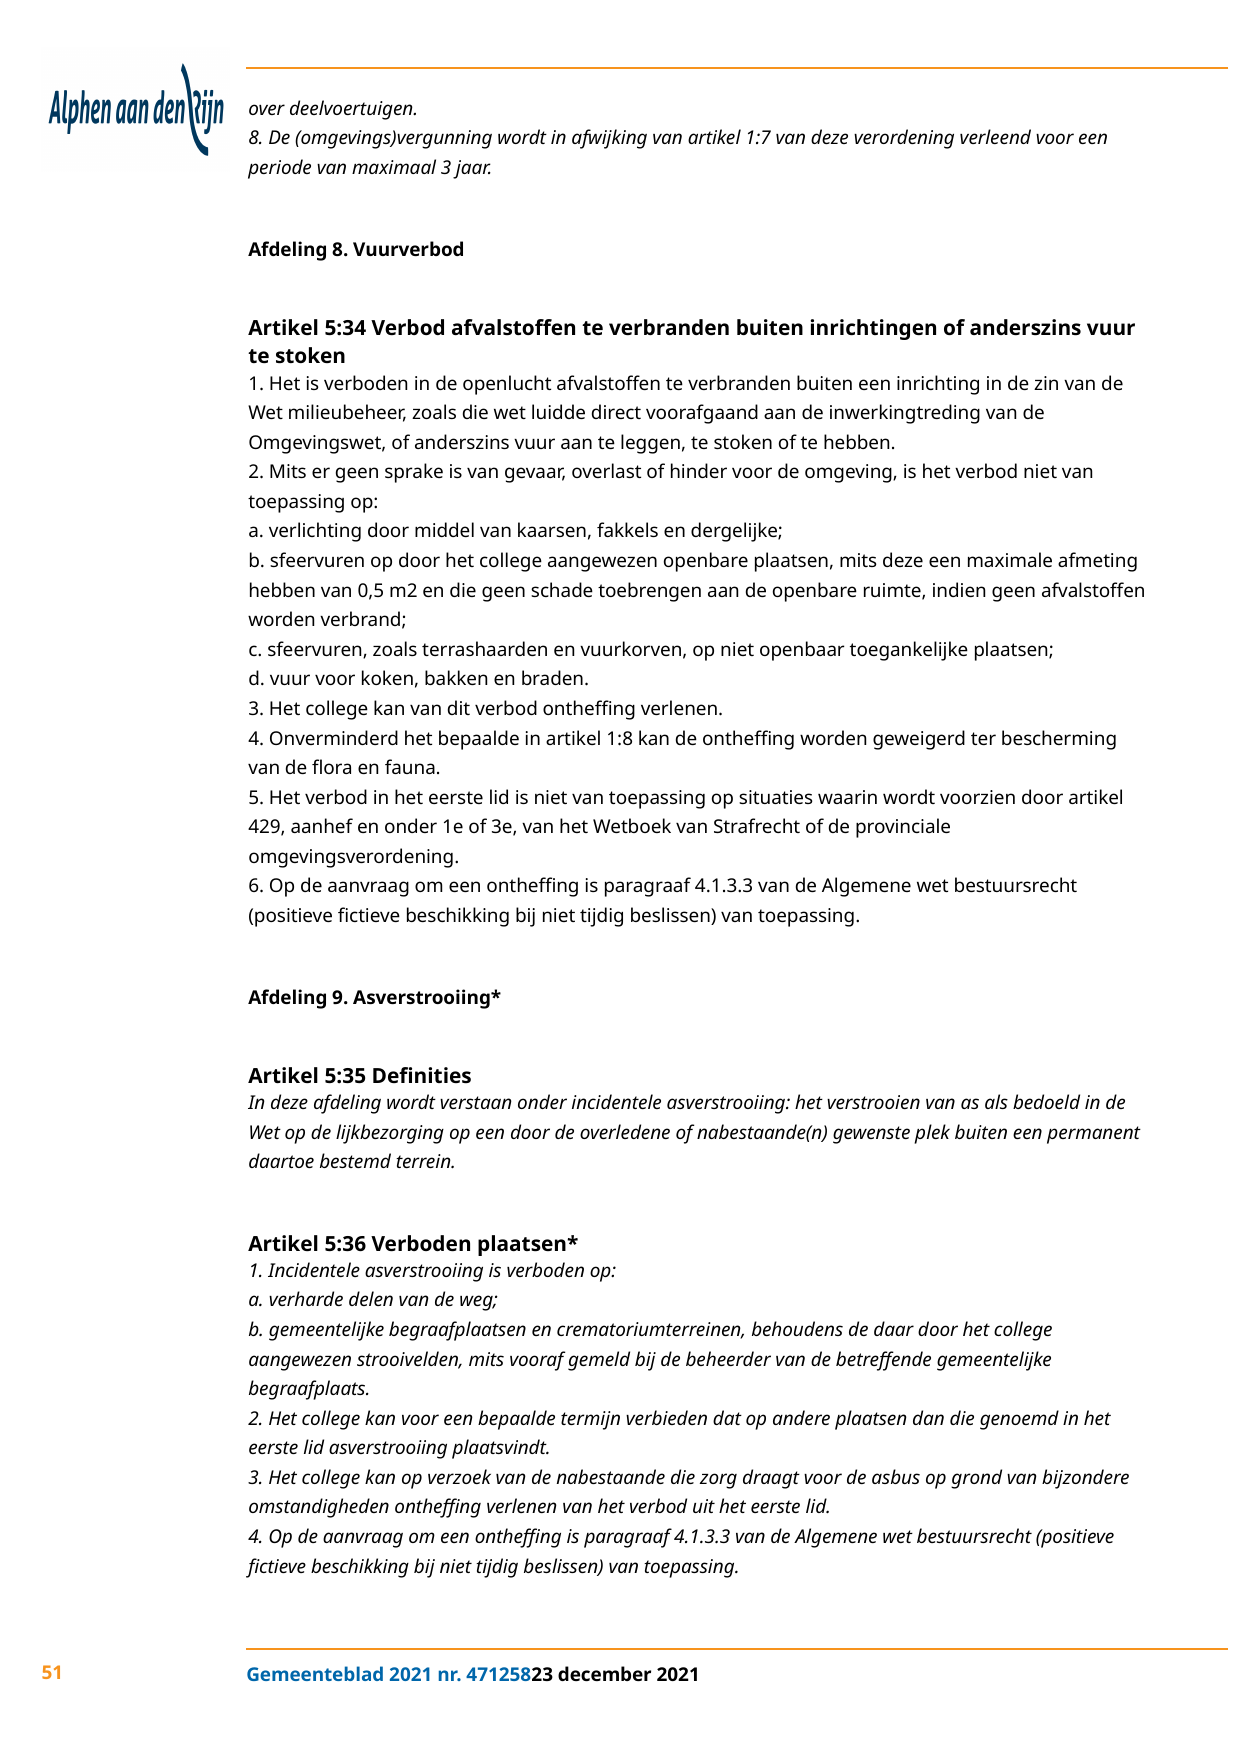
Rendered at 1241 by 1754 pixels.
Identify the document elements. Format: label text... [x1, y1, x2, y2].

text Afdeling 9. Asverstrooiing* [248, 982, 1152, 1011]
text a. verlichting door middel van kaarsen, fakkels en dergelijke; [248, 518, 1152, 543]
text 2. Het college kan voor een bepaalde termijn verbieden dat op andere plaatsen dan die genoemd in het eerste lid asverstrooiing plaatsvindt. [248, 1405, 1152, 1460]
text 8. De (omgevings)vergunning wordt in afwijking van artikel 1:7 van deze verordening verleend voor een periode van maximaal 3 jaar. [248, 124, 1152, 180]
text Afdeling 8. Vuurverbod [248, 234, 1152, 262]
text In deze afdeling wordt verstaan onder incidentele asverstrooiing: het verstrooien van as als bedoeld in de Wet op de lijkbezorging op een door de overledene of nabestaande(n) gewenste plek buiten een permanent daartoe bestemd terrein. [248, 1089, 1152, 1174]
text 1. Incidentele asverstrooiing is verboden op: [248, 1257, 1152, 1283]
text b. gemeentelijke begraafplaatsen en crematoriumterreinen, behoudens de daar door het college aangewezen strooivelden, mits vooraf gemeld bij de beheerder van de betreffende gemeentelijke begraafplaats. [248, 1316, 1152, 1401]
text 2. Mits er geen sprake is van gevaar, overlast of hinder voor de omgeving, is het verbod niet van toepassing op: [248, 458, 1152, 514]
text 6. Op de aanvraag om een ontheffing is paragraaf 4.1.3.3 van de Algemene wet bestuursrecht (positieve fictieve beschikking bij niet tijdig beslissen) van toepassing. [248, 873, 1152, 928]
text 5. Het verbod in het eerste lid is niet van toepassing op situaties waarin wordt voorzien door artikel 429, aanhef en onder 1e of 3e, van het Wetboek van Strafrecht of de provinciale omgevingsverordening. [248, 784, 1152, 869]
text c. sfeervuren, zoals terrashaarden en vuurkorven, op niet openbaar toegankelijke plaatsen; [248, 636, 1152, 662]
text 1. Het is verboden in de openlucht afvalstoffen te verbranden buiten een inrichting in de zin van de Wet milieubeheer, zoals die wet luidde direct voorafgaand aan de inwerkingtreding van de Omgevingswet, of anderszins vuur aan te leggen, te stoken of te hebben. [248, 370, 1152, 454]
text 3. Het college kan van dit verbod ontheffing verlenen. [248, 695, 1152, 721]
text b. sfeervuren op door het college aangewezen openbare plaatsen, mits deze een maximale afmeting hebben van 0,5 m2 en die geen schade toebrengen aan de openbare ruimte, indien geen afvalstoffen worden verbrand; [248, 547, 1152, 632]
text Artikel 5:36 Verboden plaatsen* [248, 1229, 1152, 1257]
text over deelvoertuigen. [248, 95, 1152, 121]
text Artikel 5:34 Verbod afvalstoffen te verbranden buiten inrichtingen of anderszins vuur te stoken [248, 313, 1152, 370]
text d. vuur voor koken, bakken en braden. [248, 666, 1152, 691]
picture [41, 47, 231, 172]
text 3. Het college kan op verzoek van de nabestaande die zorg draagt voor de asbus op grond van bijzondere omstandigheden ontheffing verlenen van het verbod uit het eerste lid. [248, 1464, 1152, 1519]
text a. verharde delen van de weg; [248, 1287, 1152, 1312]
text Artikel 5:35 Definities [248, 1061, 1152, 1089]
text 4. Op de aanvraag om een ontheffing is paragraaf 4.1.3.3 van de Algemene wet bestuursrecht (positieve fictieve beschikking bij niet tijdig beslissen) van toepassing. [248, 1523, 1152, 1579]
text 4. Onverminderd het bepaalde in artikel 1:8 kan de ontheffing worden geweigerd ter bescherming van de flora en fauna. [248, 725, 1152, 780]
